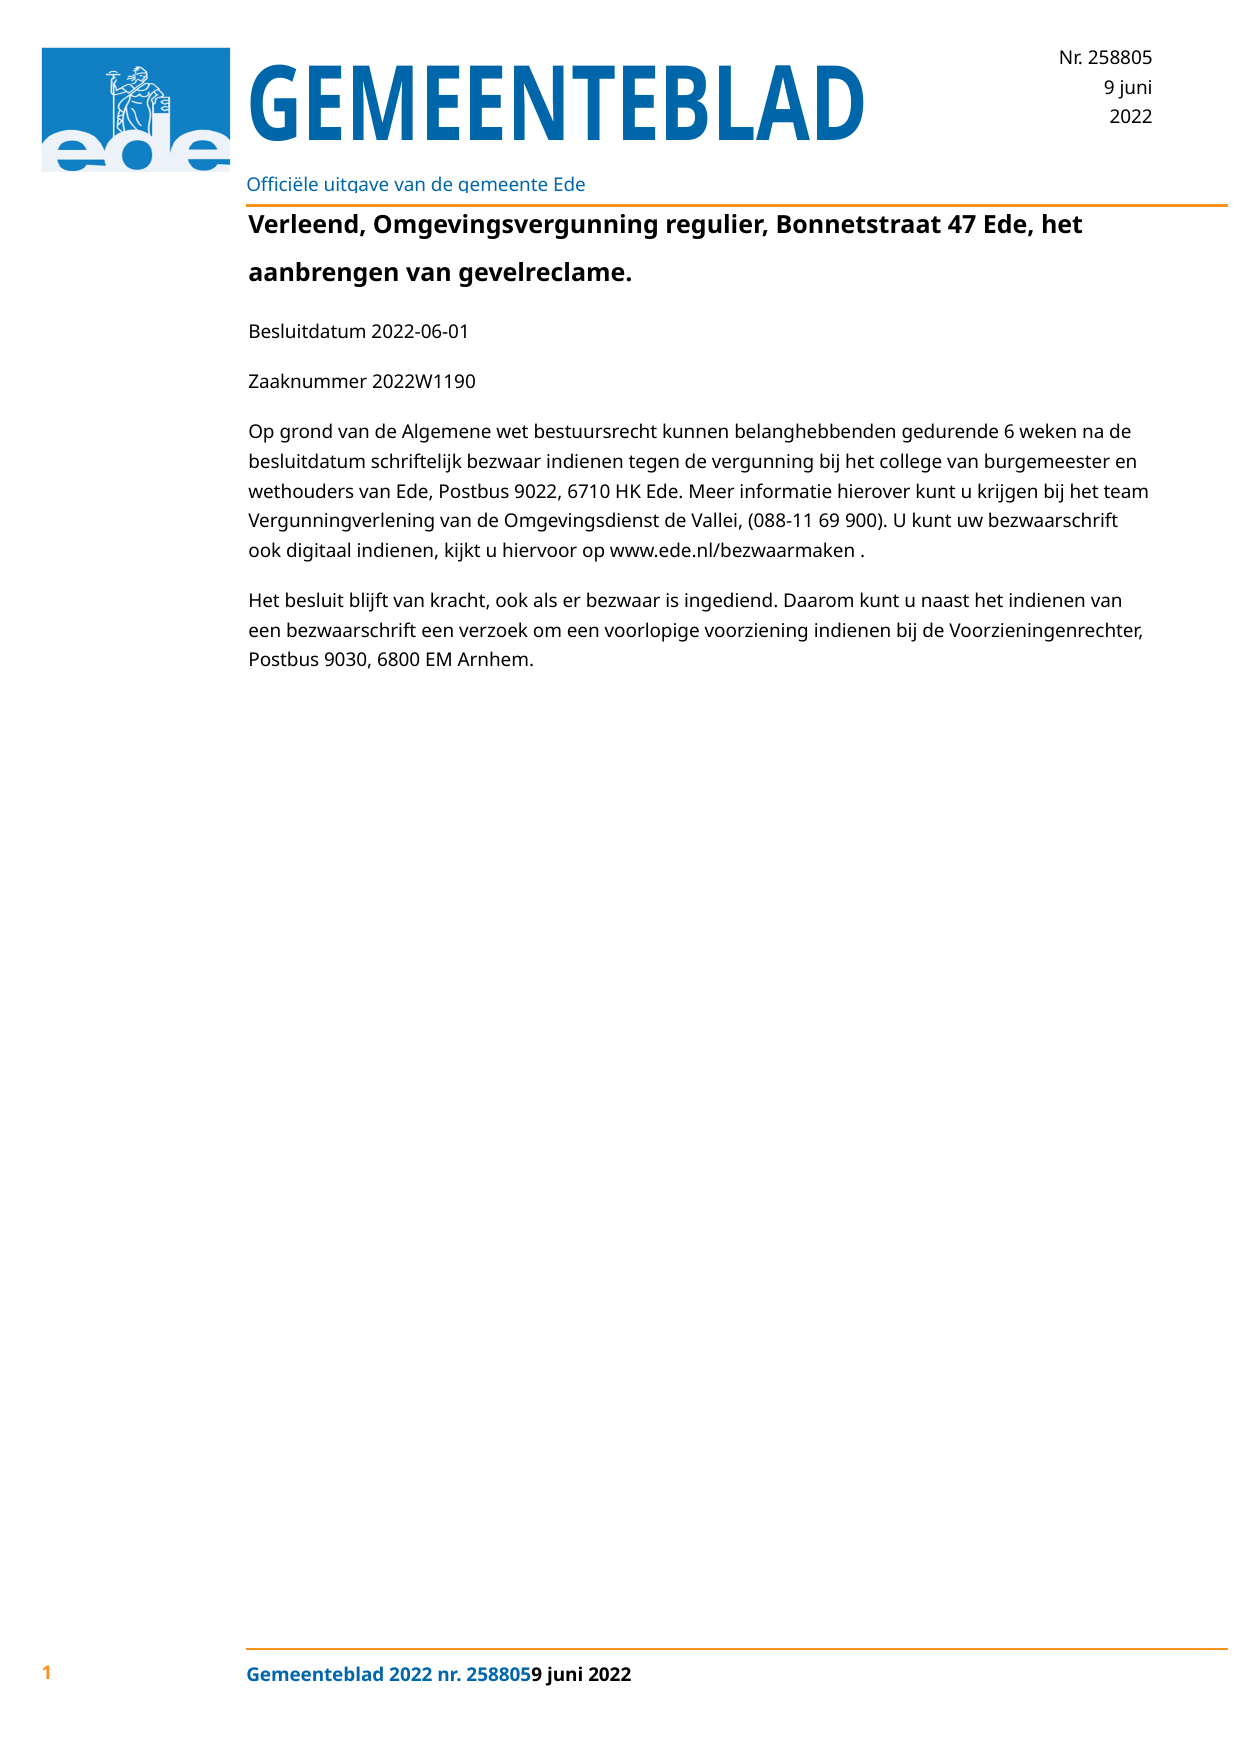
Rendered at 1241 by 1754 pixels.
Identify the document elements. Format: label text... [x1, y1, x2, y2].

text Het besluit blijft van kracht, ook als er bezwaar is ingediend. Daarom kunt u naast het indienen van een bezwaarschrift een verzoek om een voorlopige voorziening indienen bij de Voorzieningenrechter, Postbus 9030, 6800 EM Arnhem. [248, 587, 1152, 672]
text Verleend, Omgevingsvergunning regulier, Bonnetstraat 47 Ede, het aanbrengen van gevelreclame. [248, 207, 1152, 288]
picture [41, 47, 231, 172]
text Op grond van de Algemene wet bestuursrecht kunnen belanghebbenden gedurende 6 weken na de besluitdatum schriftelijk bezwaar indienen tegen de vergunning bij het college van burgemeester en wethouders van Ede, Postbus 9022, 6710 HK Ede. Meer informatie hierover kunt u krijgen bij het team Vergunningverlening van de Omgevingsdienst de Vallei, (088-11 69 900). U kunt uw bezwaarschrift ook digitaal indienen, kijkt u hiervoor op www.ede.nl/bezwaarmaken . [248, 419, 1152, 563]
text Zaaknummer 2022W1190 [248, 368, 1152, 394]
text Besluitdatum 2022-06-01 [248, 318, 1152, 344]
